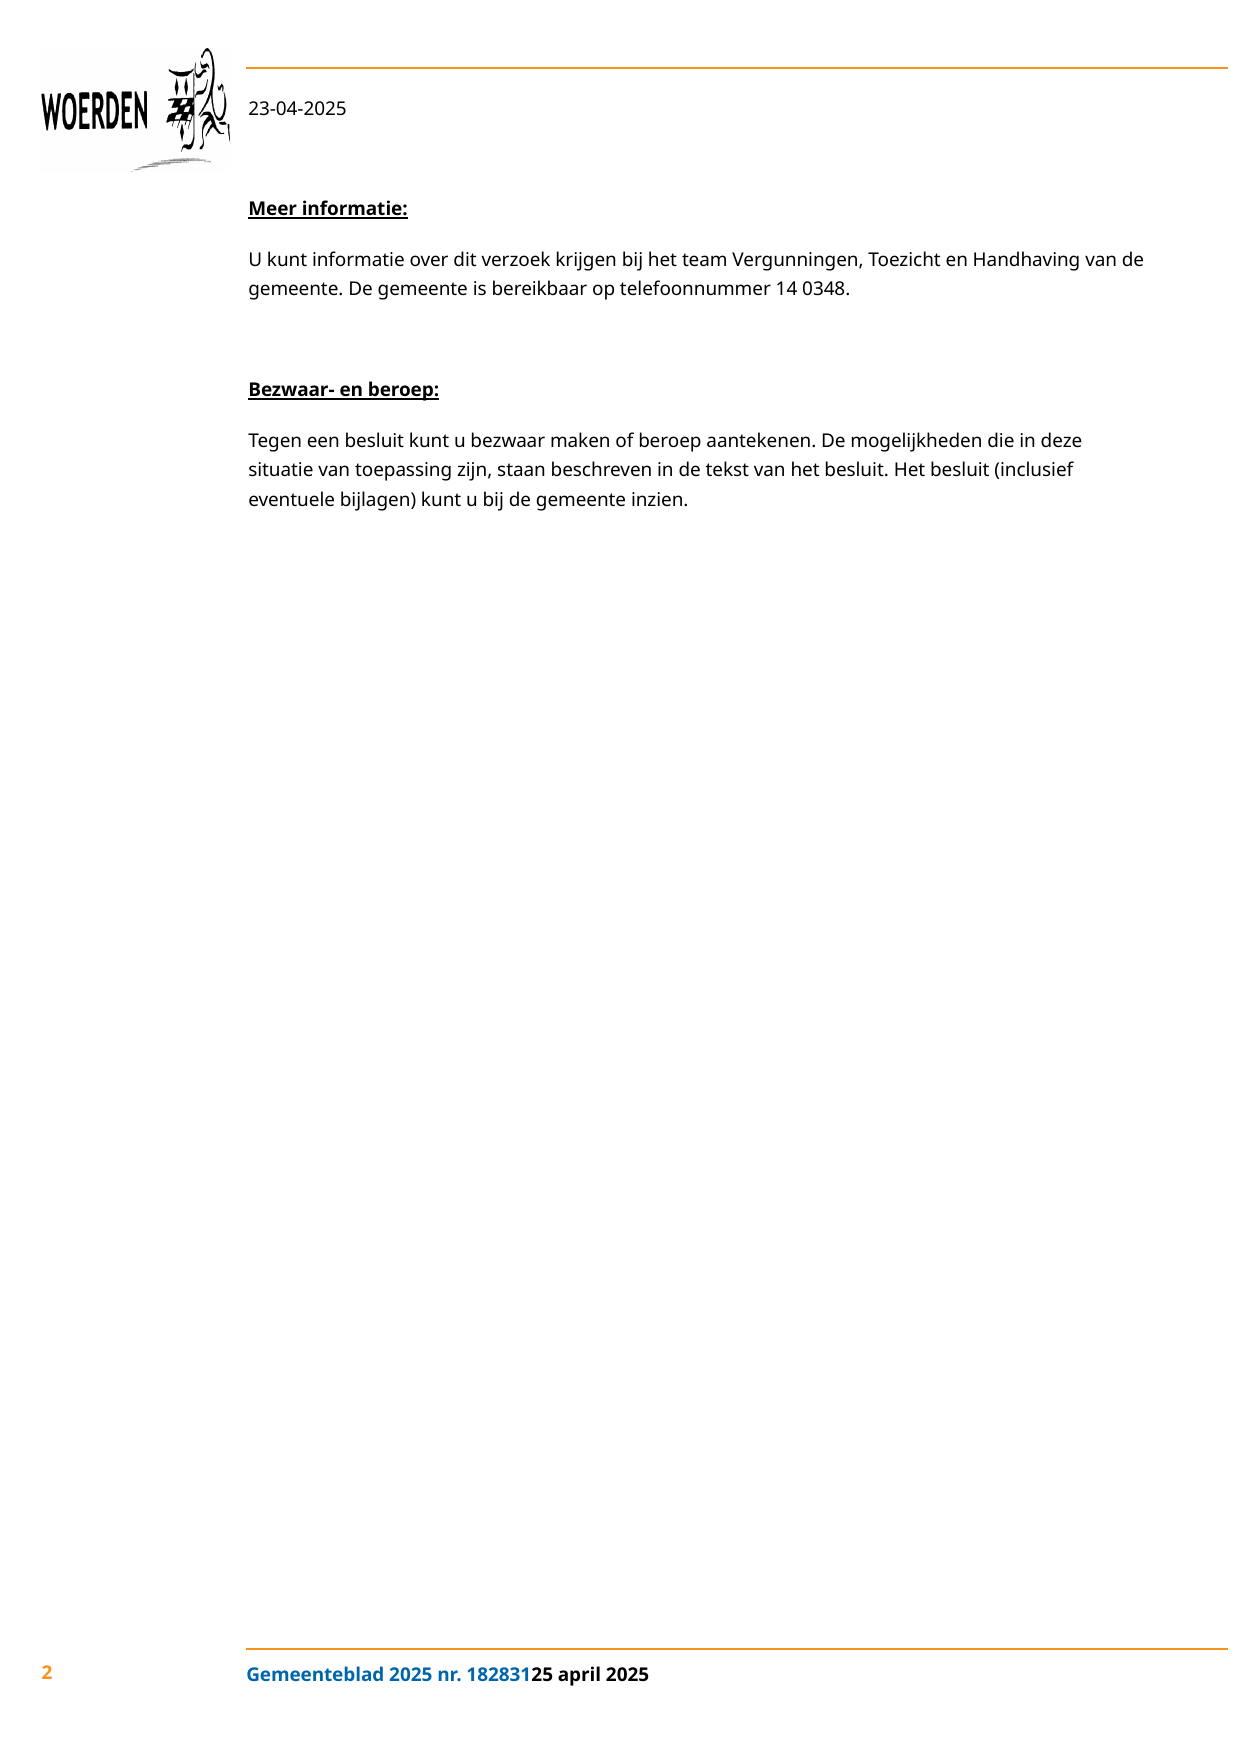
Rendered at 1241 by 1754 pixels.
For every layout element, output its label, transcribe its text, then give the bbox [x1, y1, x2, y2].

text Tegen een besluit kunt u bezwaar maken of beroep aantekenen. De mogelijkheden die in deze situatie van toepassing zijn, staan beschreven in de tekst van het besluit. Het besluit (inclusief eventuele bijlagen) kunt u bij de gemeente inzien. [248, 427, 1152, 512]
text 23-04-2025 [248, 95, 1152, 121]
picture [41, 47, 231, 172]
text U kunt informatie over dit verzoek krijgen bij het team Vergunningen, Toezicht en Handhaving van de gemeente. De gemeente is bereikbaar op telefoonnummer 14 0348. [248, 246, 1152, 301]
text Meer informatie: [248, 196, 1152, 221]
text Bezwaar- en beroep: [248, 376, 1152, 402]
